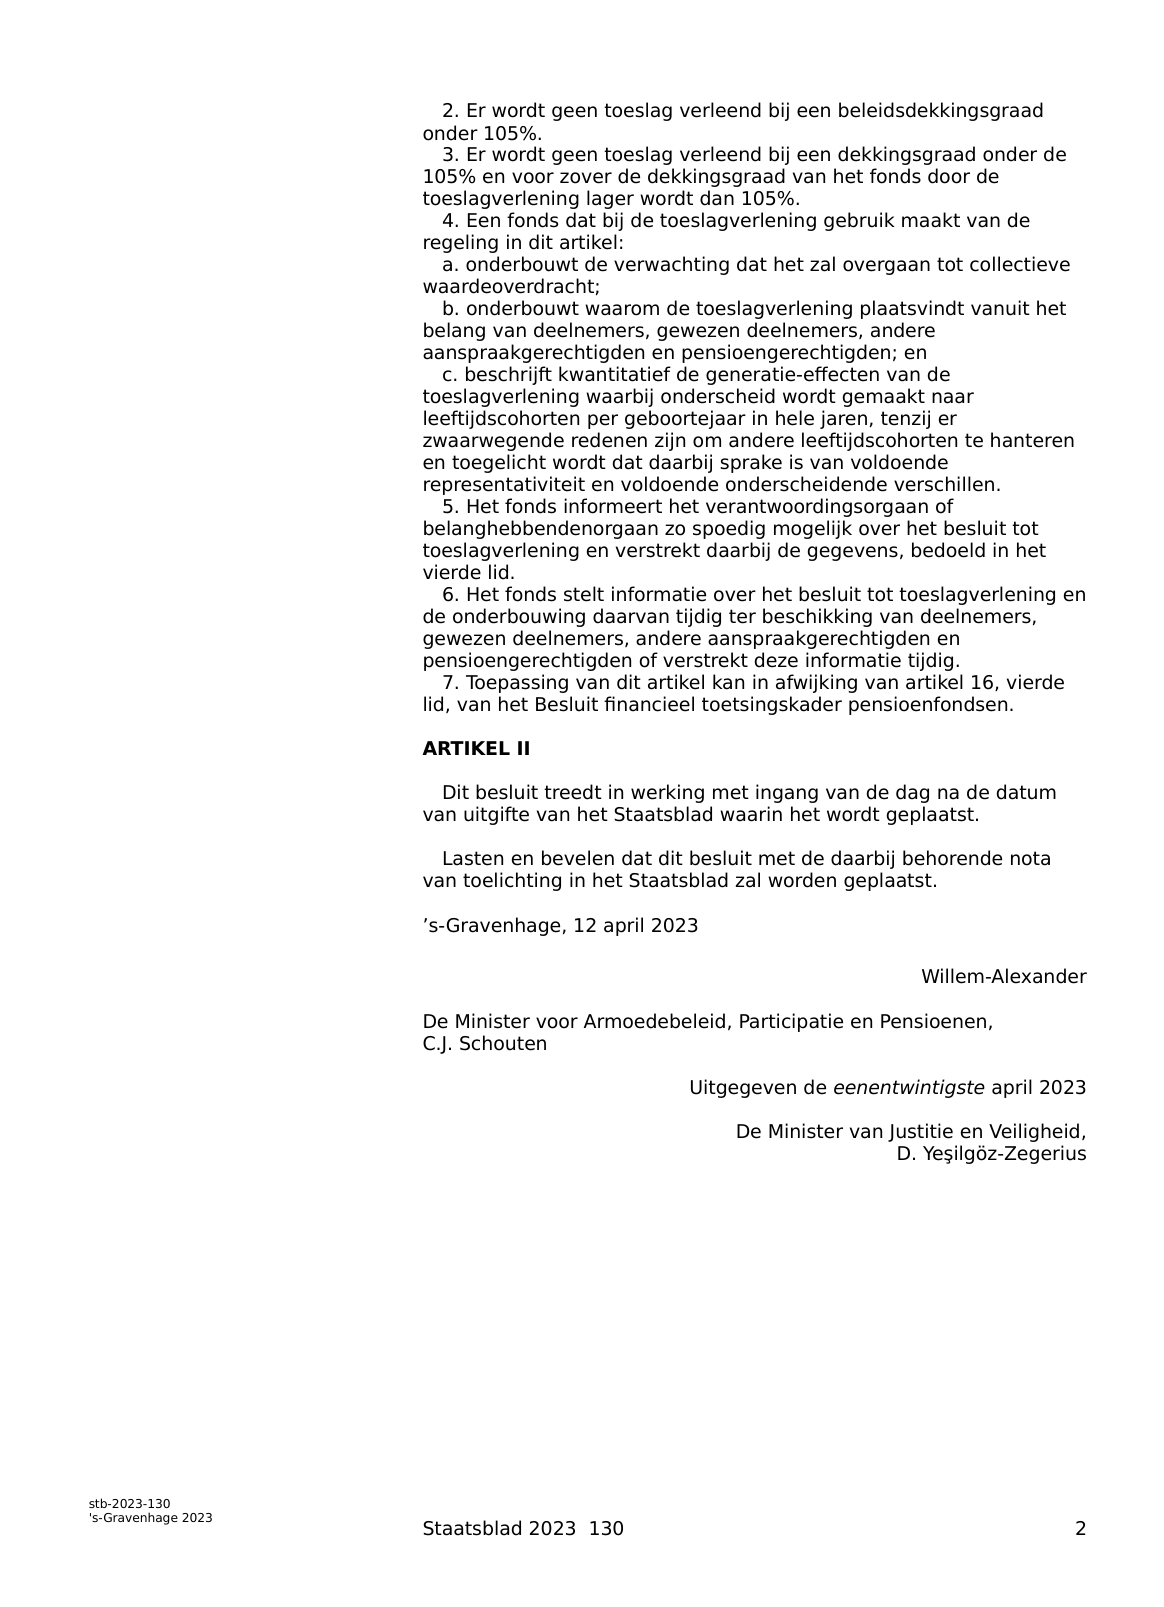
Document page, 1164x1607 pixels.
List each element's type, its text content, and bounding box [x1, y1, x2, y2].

text c. beschrijft kwantitatief de generatie-effecten van de toeslagverlening waarbij onderscheid wordt gemaakt naar leeftijdscohorten per geboortejaar in hele jaren, tenzij er zwaarwegende redenen zijn om andere leeftijdscohorten te hanteren en toegelicht wordt dat daarbij sprake is van voldoende representativiteit en voldoende onderscheidende verschillen. [422, 364, 1087, 496]
text a. onderbouwt de verwachting dat het zal overgaan tot collectieve waardeoverdracht; [422, 254, 1087, 298]
text ’s-Gravenhage, 12 april 2023 [422, 914, 1087, 936]
text 4. Een fonds dat bij de toeslagverlening gebruik maakt van de regeling in dit artikel: [422, 210, 1087, 254]
text Lasten en bevelen dat dit besluit met de daarbij behorende nota van toelichting in het Staatsblad zal worden geplaatst. [422, 848, 1087, 892]
text b. onderbouwt waarom de toeslagverlening plaatsvindt vanuit het belang van deelnemers, gewezen deelnemers, andere aanspraakgerechtigden en pensioengerechtigden; en [422, 298, 1087, 364]
text 3. Er wordt geen toeslag verleend bij een dekkingsgraad onder de 105% en voor zover de dekkingsgraad van het fonds door de toeslagverlening lager wordt dan 105%. [422, 144, 1087, 210]
subtitle ARTIKEL II [422, 738, 1087, 760]
text 7. Toepassing van dit artikel kan in afwijking van artikel 16, vierde lid, van het Besluit financieel toetsingskader pensioenfondsen. [422, 672, 1087, 716]
text stb-2023-130 [88, 1497, 323, 1511]
text De Minister van Justitie en Veiligheid, D. Yeşilgöz-Zegerius [422, 1121, 1087, 1165]
text Dit besluit treedt in werking met ingang van de dag na de datum van uitgifte van het Staatsblad waarin het wordt geplaatst. [422, 782, 1087, 826]
text De Minister voor Armoedebeleid, Participatie en Pensioenen, C.J. Schouten [422, 1011, 1087, 1054]
text 2. Er wordt geen toeslag verleend bij een beleidsdekkingsgraad onder 105%. [422, 100, 1087, 144]
text Willem-Alexander [422, 966, 1087, 988]
text Uitgegeven de eenentwintigste april 2023 [422, 1077, 1087, 1099]
text 5. Het fonds informeert het verantwoordingsorgaan of belanghebbendenorgaan zo spoedig mogelijk over het besluit tot toeslagverlening en verstrekt daarbij de gegevens, bedoeld in het vierde lid. [422, 496, 1087, 584]
text 6. Het fonds stelt informatie over het besluit tot toeslagverlening en de onderbouwing daarvan tijdig ter beschikking van deelnemers, gewezen deelnemers, andere aanspraakgerechtigden en pensioengerechtigden of verstrekt deze informatie tijdig. [422, 584, 1087, 672]
text 's-Gravenhage 2023 [88, 1511, 323, 1525]
